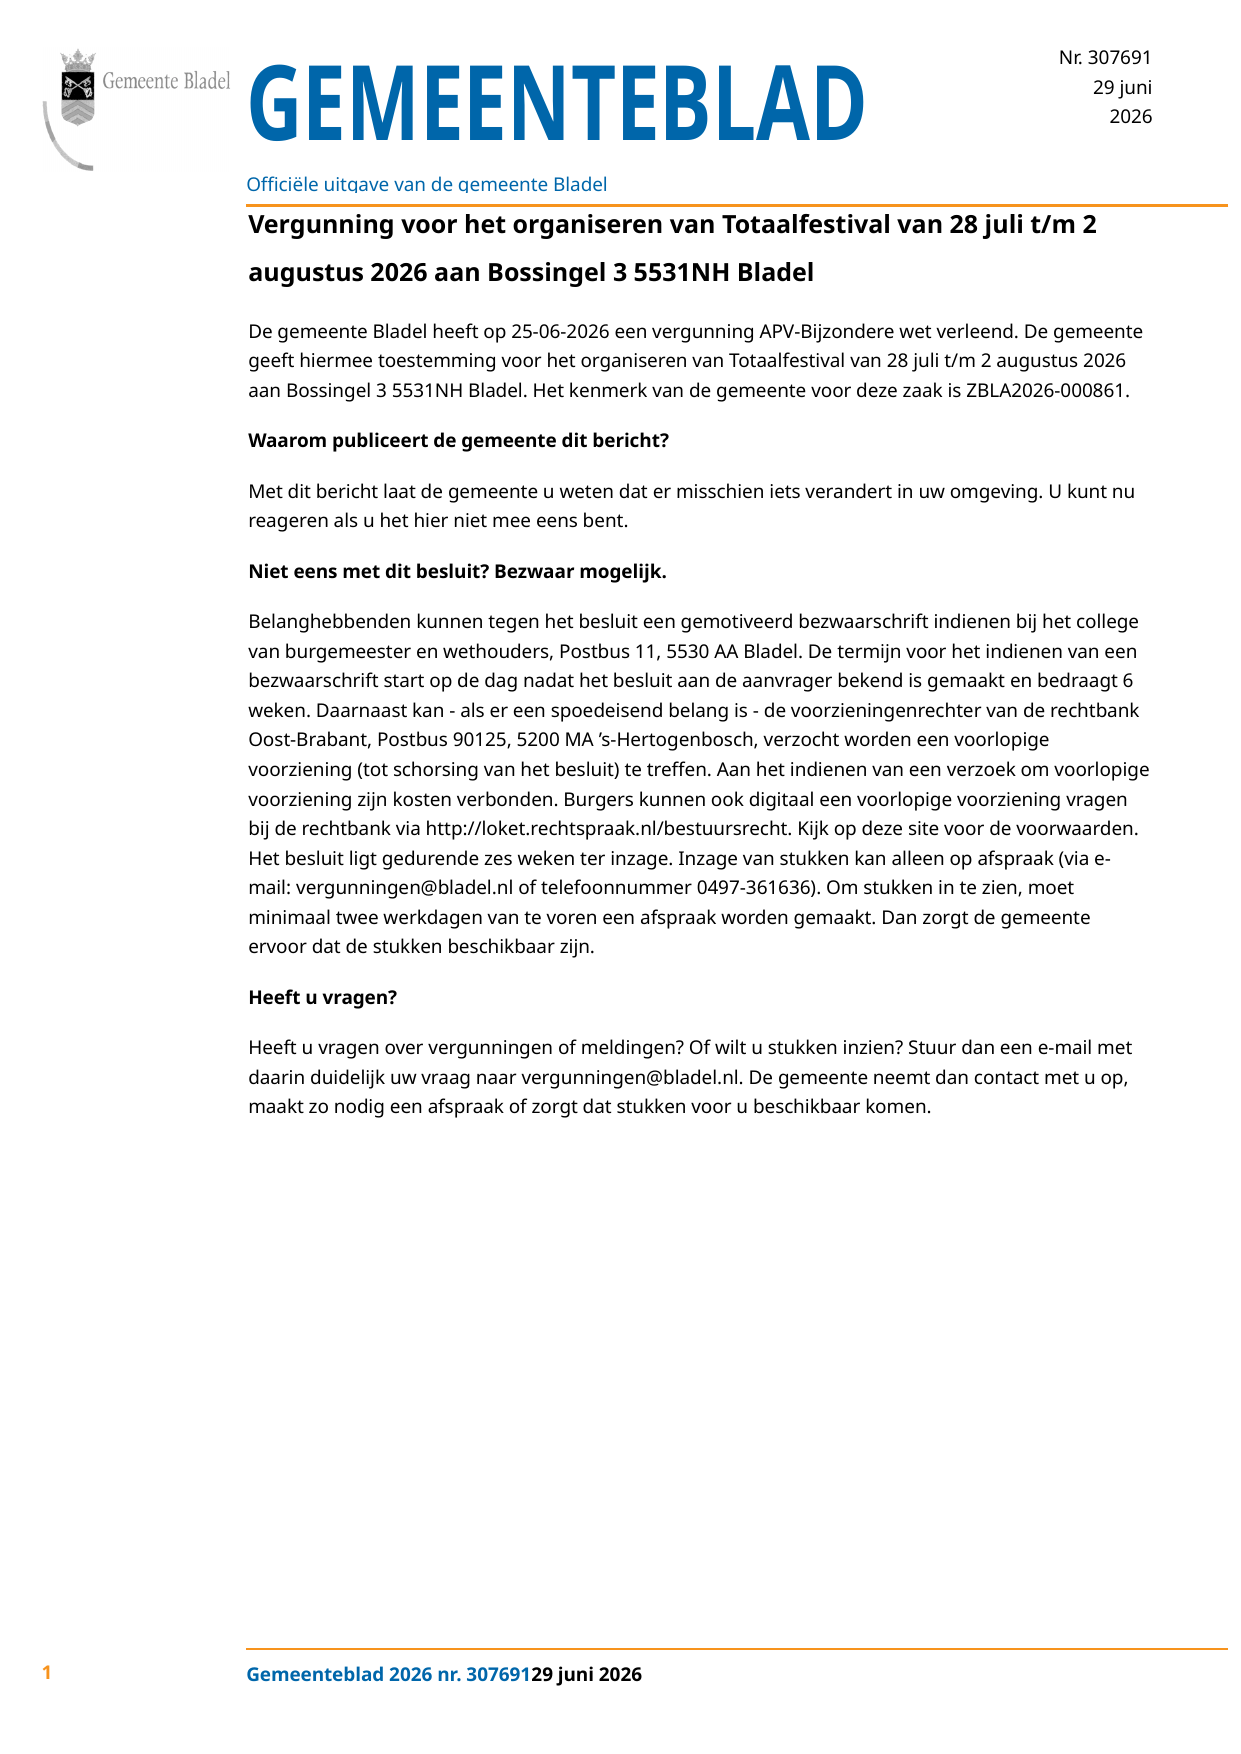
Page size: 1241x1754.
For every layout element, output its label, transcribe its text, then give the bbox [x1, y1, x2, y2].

text Heeft u vragen? [248, 984, 1152, 1010]
text Belanghebbenden kunnen tegen het besluit een gemotiveerd bezwaarschrift indienen bij het college van burgemeester en wethouders, Postbus 11, 5530 AA Bladel. De termijn voor het indienen van een bezwaarschrift start op de dag nadat het besluit aan de aanvrager bekend is gemaakt en bedraagt 6 weken. Daarnaast kan - als er een spoedeisend belang is - de voorzieningenrechter van de rechtbank Oost-Brabant, Postbus 90125, 5200 MA ’s-Hertogenbosch, verzocht worden een voorlopige voorziening (tot schorsing van het besluit) te treffen. Aan het indienen van een verzoek om voorlopige voorziening zijn kosten verbonden. Burgers kunnen ook digitaal een voorlopige voorziening vragen bij de rechtbank via http://loket.rechtspraak.nl/bestuursrecht. Kijk op deze site voor de voorwaarden. Het besluit ligt gedurende zes weken ter inzage. Inzage van stukken kan alleen op afspraak (via e-mail: vergunningen@bladel.nl of telefoonnummer 0497-361636). Om stukken in te zien, moet minimaal twee werkdagen van te voren een afspraak worden gemaakt. Dan zorgt de gemeente ervoor dat de stukken beschikbaar zijn. [248, 608, 1152, 959]
picture [41, 47, 231, 172]
text Waarom publiceert de gemeente dit bericht? [248, 427, 1152, 453]
text Heeft u vragen over vergunningen of meldingen? Of wilt u stukken inzien? Stuur dan een e-mail met daarin duidelijk uw vraag naar vergunningen@bladel.nl. De gemeente neemt dan contact met u op, maakt zo nodig een afspraak of zorgt dat stukken voor u beschikbaar komen. [248, 1034, 1152, 1119]
text De gemeente Bladel heeft op 25-06-2026 een vergunning APV-Bijzondere wet verleend. De gemeente geeft hiermee toestemming voor het organiseren van Totaalfestival van 28 juli t/m 2 augustus 2026 aan Bossingel 3 5531NH Bladel. Het kenmerk van de gemeente voor deze zaak is ZBLA2026-000861. [248, 318, 1152, 403]
text Niet eens met dit besluit? Bezwaar mogelijk. [248, 558, 1152, 584]
text Met dit bericht laat de gemeente u weten dat er misschien iets verandert in uw omgeving. U kunt nu reageren als u het hier niet mee eens bent. [248, 478, 1152, 533]
text Vergunning voor het organiseren van Totaalfestival van 28 juli t/m 2 augustus 2026 aan Bossingel 3 5531NH Bladel [248, 207, 1152, 288]
